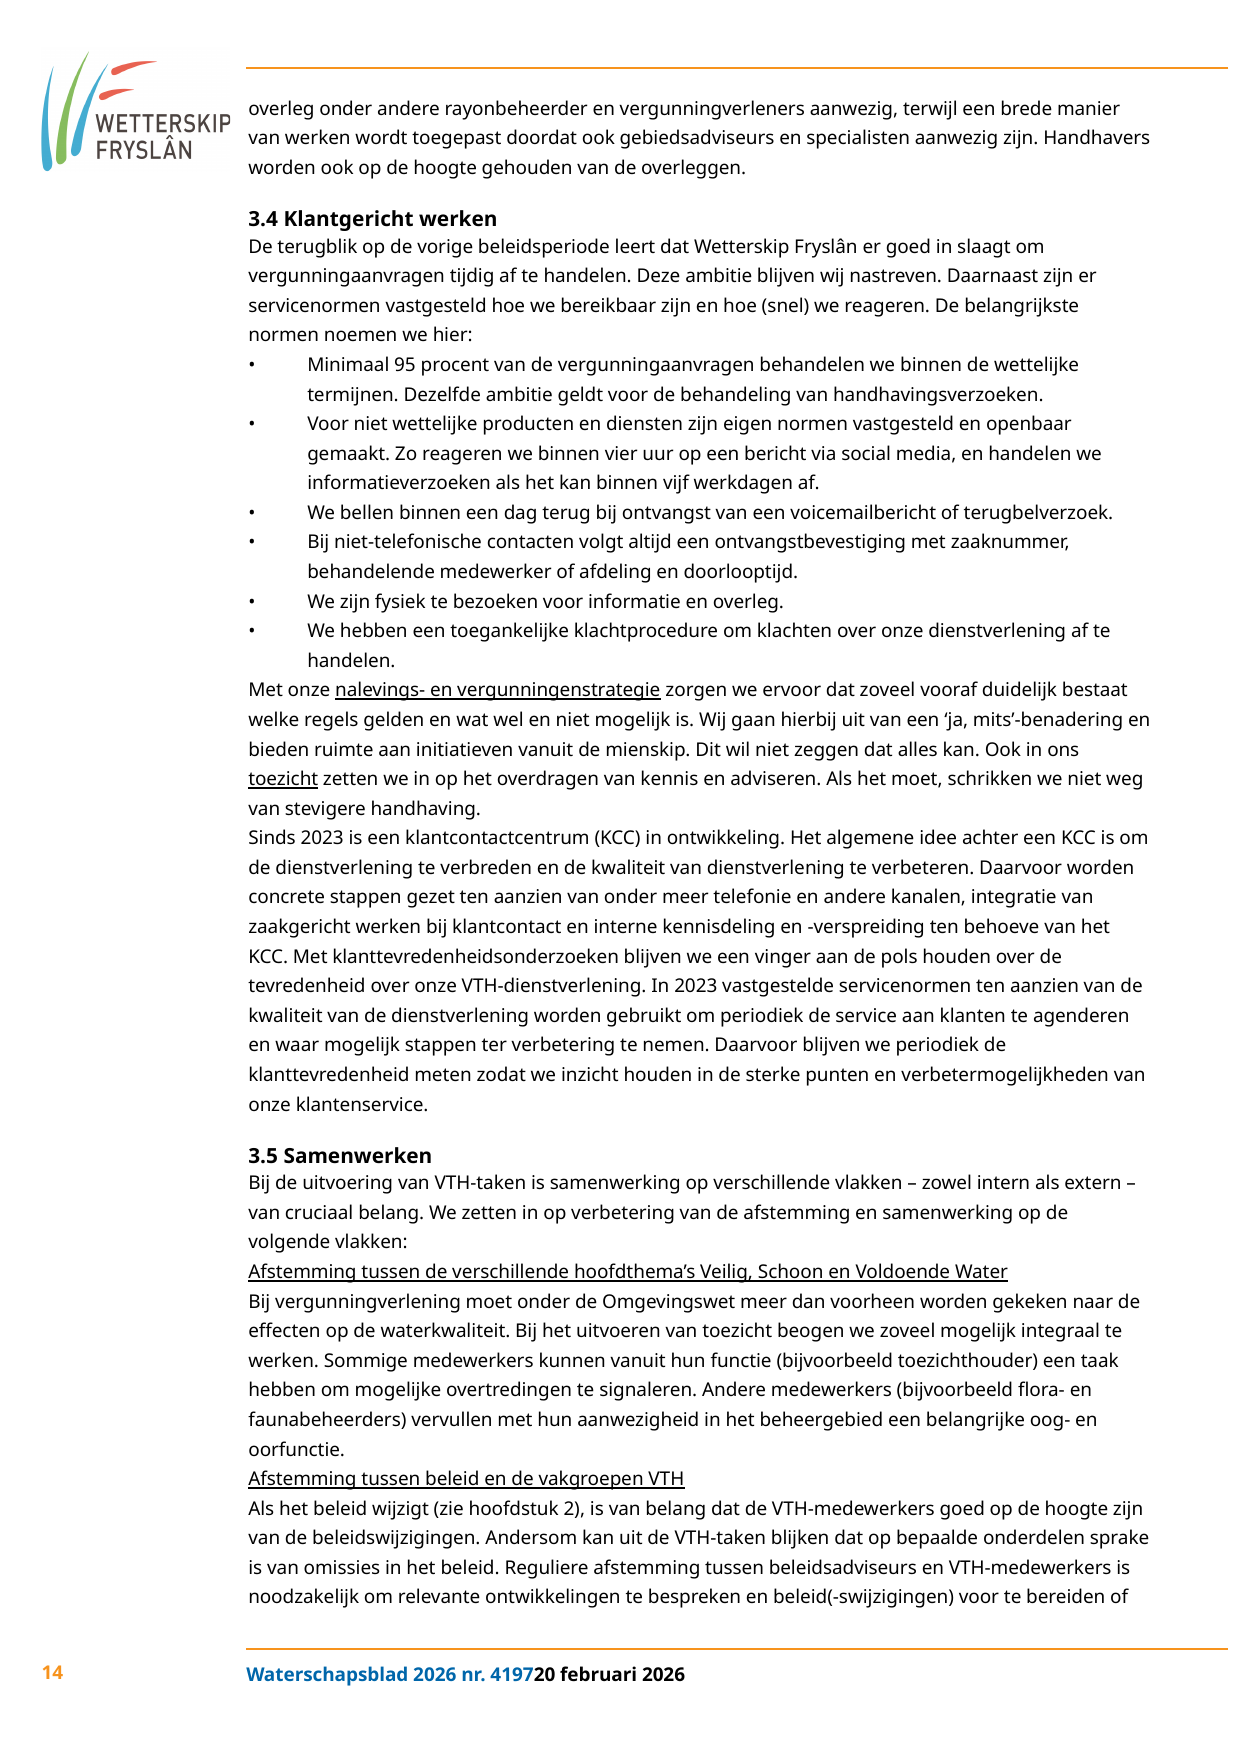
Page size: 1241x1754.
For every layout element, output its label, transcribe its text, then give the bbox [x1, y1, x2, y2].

text Afstemming tussen beleid en de vakgroepen VTH [248, 1465, 1152, 1491]
list We hebben een toegankelijke klachtprocedure om klachten over onze dienstverlening af te handelen. [248, 617, 1152, 673]
picture [41, 47, 231, 172]
text Met onze nalevings- en vergunningenstrategie zorgen we ervoor dat zoveel vooraf duidelijk bestaat welke regels gelden en wat wel en niet mogelijk is. Wij gaan hierbij uit van een ‘ja, mits’-benadering en bieden ruimte aan initiatieven vanuit de mienskip. Dit wil niet zeggen dat alles kan. Ook in ons toezicht zetten we in op het overdragen van kennis en adviseren. Als het moet, schrikken we niet weg van stevigere handhaving. [248, 677, 1152, 821]
list Minimaal 95 procent van de vergunningaanvragen behandelen we binnen de wettelijke termijnen. Dezelfde ambitie geldt voor de behandeling van handhavingsverzoeken. [248, 351, 1152, 406]
text Als het beleid wijzigt (zie hoofdstuk 2), is van belang dat de VTH-medewerkers goed op de hoogte zijn van de beleidswijzigingen. Andersom kan uit de VTH-taken blijken dat op bepaalde onderdelen sprake is van omissies in het beleid. Reguliere afstemming tussen beleidsadviseurs en VTH-medewerkers is noodzakelijk om relevante ontwikkelingen te bespreken en beleid(-swijzigingen) voor te bereiden of [248, 1495, 1152, 1609]
text overleg onder andere rayonbeheerder en vergunningverleners aanwezig, terwijl een brede manier van werken wordt toegepast doordat ook gebiedsadviseurs en specialisten aanwezig zijn. Handhavers worden ook op de hoogte gehouden van de overleggen. [248, 95, 1152, 180]
text Afstemming tussen de verschillende hoofdthema’s Veilig, Schoon en Voldoende Water [248, 1258, 1152, 1284]
text Bij vergunningverlening moet onder de Omgevingswet meer dan voorheen worden gekeken naar de effecten op de waterkwaliteit. Bij het uitvoeren van toezicht beogen we zoveel mogelijk integraal te werken. Sommige medewerkers kunnen vanuit hun functie (bijvoorbeeld toezichthouder) een taak hebben om mogelijke overtredingen te signaleren. Andere medewerkers (bijvoorbeeld flora- en faunabeheerders) vervullen met hun aanwezigheid in het beheergebied een belangrijke oog- en oorfunctie. [248, 1288, 1152, 1462]
text 3.4 Klantgericht werken [248, 204, 1152, 233]
list Voor niet wettelijke producten en diensten zijn eigen normen vastgesteld en openbaar gemaakt. Zo reageren we binnen vier uur op een bericht via social media, en handelen we informatieverzoeken als het kan binnen vijf werkdagen af. [248, 410, 1152, 495]
list We zijn fysiek te bezoeken voor informatie en overleg. [248, 588, 1152, 613]
text De terugblik op de vorige beleidsperiode leert dat Wetterskip Fryslân er goed in slaagt om vergunningaanvragen tijdig af te handelen. Deze ambitie blijven wij nastreven. Daarnaast zijn er servicenormen vastgesteld hoe we bereikbaar zijn en hoe (snel) we reageren. De belangrijkste normen noemen we hier: [248, 233, 1152, 347]
text Bij de uitvoering van VTH-taken is samenwerking op verschillende vlakken – zowel intern als extern – van cruciaal belang. We zetten in op verbetering van de afstemming en samenwerking op de volgende vlakken: [248, 1169, 1152, 1254]
text 3.5 Samenwerken [248, 1141, 1152, 1169]
list Bij niet-telefonische contacten volgt altijd een ontvangstbevestiging met zaaknummer, behandelende medewerker of afdeling en doorlooptijd. [248, 529, 1152, 584]
text Sinds 2023 is een klantcontactcentrum (KCC) in ontwikkeling. Het algemene idee achter een KCC is om de dienstverlening te verbreden en de kwaliteit van dienstverlening te verbeteren. Daarvoor worden concrete stappen gezet ten aanzien van onder meer telefonie en andere kanalen, integratie van zaakgericht werken bij klantcontact en interne kennisdeling en -verspreiding ten behoeve van het KCC. Met klanttevredenheidsonderzoeken blijven we een vinger aan de pols houden over de tevredenheid over onze VTH-dienstverlening. In 2023 vastgestelde servicenormen ten aanzien van de kwaliteit van de dienstverlening worden gebruikt om periodiek de service aan klanten te agenderen en waar mogelijk stappen ter verbetering te nemen. Daarvoor blijven we periodiek de klanttevredenheid meten zodat we inzicht houden in de sterke punten en verbetermogelijkheden van onze klantenservice. [248, 824, 1152, 1116]
list We bellen binnen een dag terug bij ontvangst van een voicemailbericht of terugbelverzoek. [248, 499, 1152, 525]
